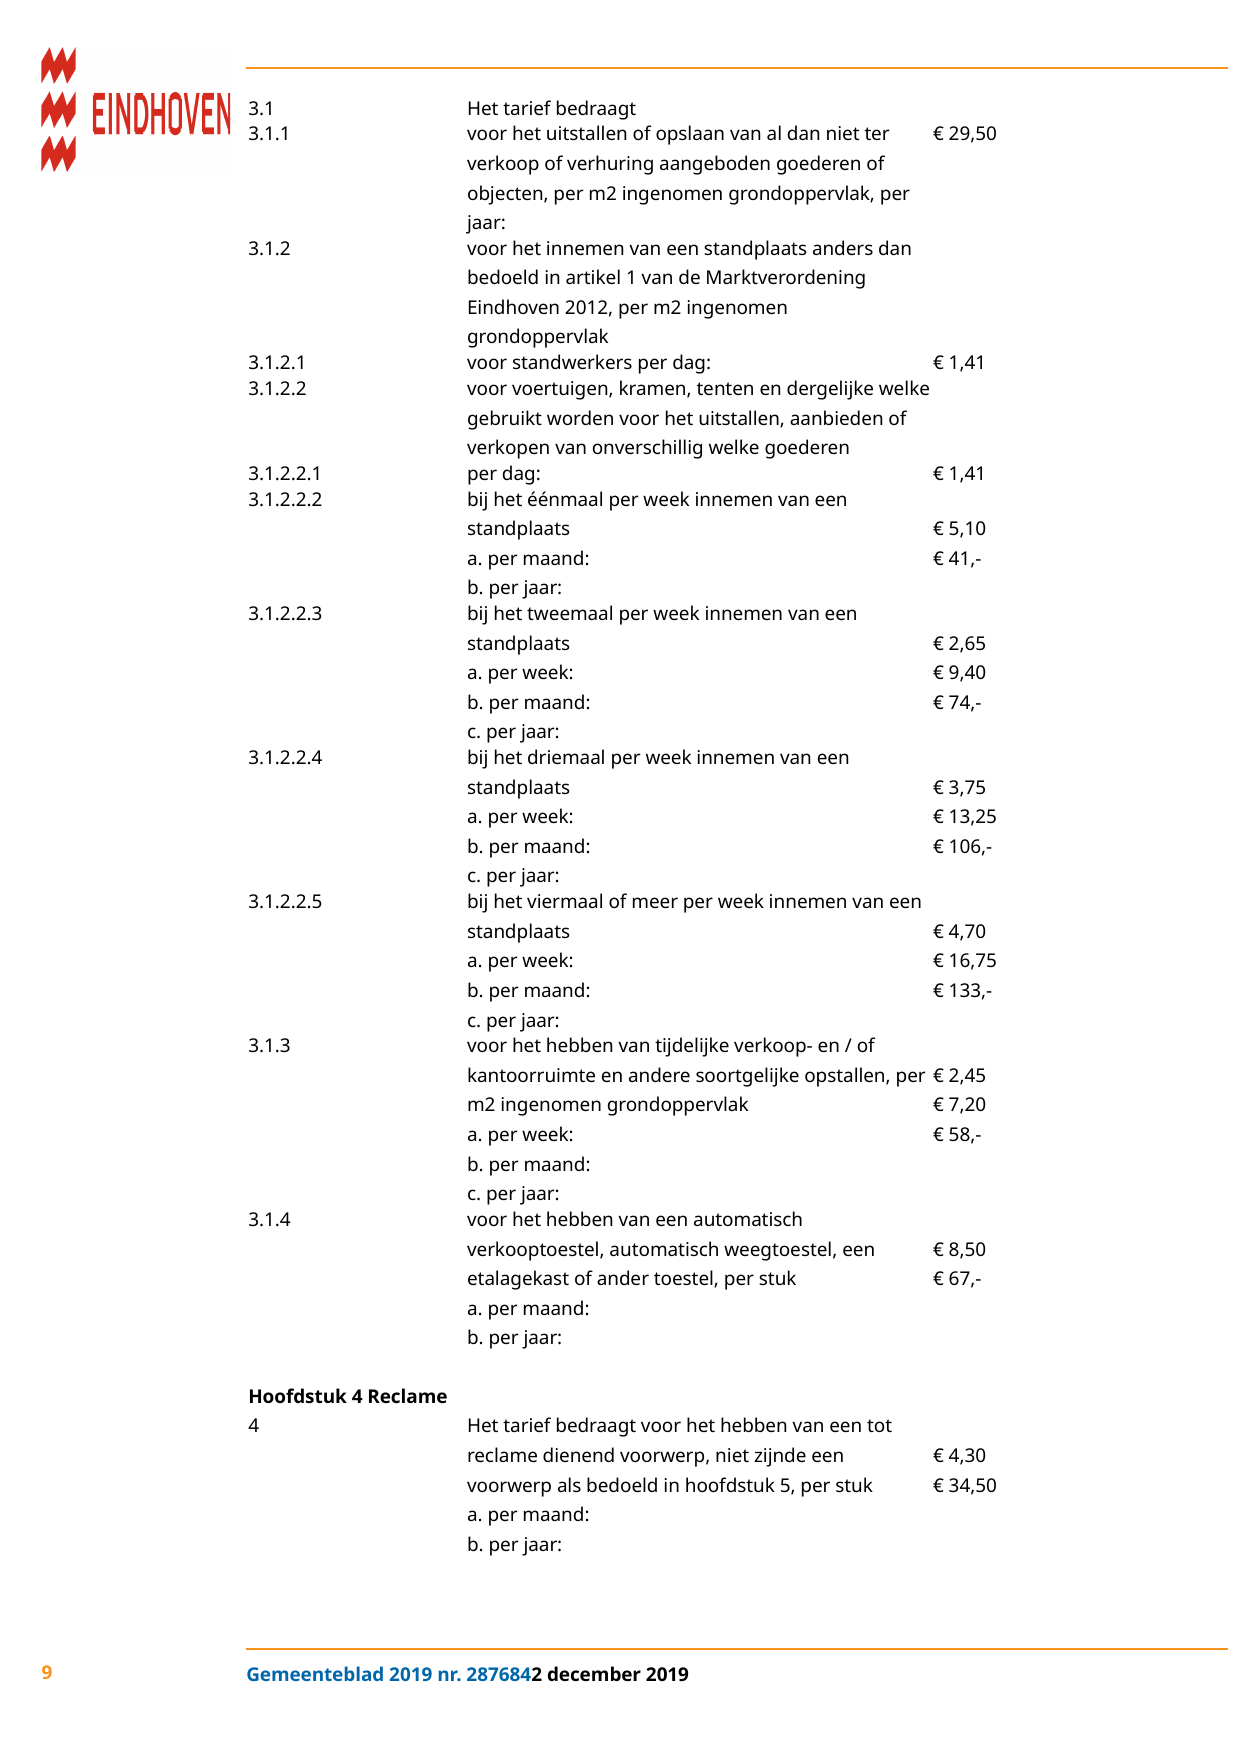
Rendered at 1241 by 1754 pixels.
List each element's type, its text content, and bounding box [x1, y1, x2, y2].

table_cell 3.1.2.2.2 [248, 486, 467, 600]
table_cell bij het driemaal per week innemen van een standplaats a. per week: b. per maand: c. per jaar: [467, 744, 933, 888]
table_cell € 29,50 [933, 121, 1152, 235]
table_cell 3.1.3 [248, 1033, 467, 1206]
table_cell 3.1.2.2.4 [248, 744, 467, 888]
table_cell bij het tweemaal per week innemen van een standplaats a. per week: b. per maand: c. per jaar: [467, 600, 933, 744]
table_cell € 1,41 [933, 350, 1152, 375]
table_cell 3.1.2.2 [248, 375, 467, 460]
table_cell 3.1.2.2.3 [248, 600, 467, 744]
table_cell voor het hebben van tijdelijke verkoop- en / of kantoorruimte en andere soortgelijke opstallen, per m2 ingenomen grondoppervlak a. per week: b. per maand: c. per jaar: [467, 1033, 933, 1206]
table_cell per dag: [467, 460, 933, 486]
table_cell 3.1.4 [248, 1206, 467, 1350]
table_cell voor het hebben van een automatisch verkooptoestel, automatisch weegtoestel, een etalagekast of ander toestel, per stuk a. per maand: b. per jaar: [467, 1206, 933, 1350]
table_cell [933, 235, 1152, 349]
table_header Het tarief bedraagt [467, 95, 1152, 121]
table_header 4 [248, 1413, 467, 1557]
table_cell voor standwerkers per dag: [467, 350, 933, 375]
table_cell voor het innemen van een standplaats anders dan bedoeld in artikel 1 van de Marktverordening Eindhoven 2012, per m2 ingenomen grondoppervlak [467, 235, 933, 349]
table_cell € 1,41 [933, 460, 1152, 486]
table_cell 3.1.2.2.5 [248, 889, 467, 1032]
picture [41, 47, 231, 172]
table_cell € 5,10 € 41,- [933, 486, 1152, 600]
table_cell voor voertuigen, kramen, tenten en dergelijke welke gebruikt worden voor het uitstallen, aanbieden of verkopen van onverschillig welke goederen [467, 375, 933, 460]
table_cell € 2,65 € 9,40 € 74,- [933, 600, 1152, 744]
table_cell 3.1.2.1 [248, 350, 467, 375]
table_cell 3.1.2 [248, 235, 467, 349]
table_header € 4,30 € 34,50 [933, 1413, 1152, 1557]
table_cell € 2,45 € 7,20 € 58,- [933, 1033, 1152, 1206]
table_cell € 3,75 € 13,25 € 106,- [933, 744, 1152, 888]
table_cell bij het viermaal of meer per week innemen van een standplaats a. per week: b. per maand: c. per jaar: [467, 889, 933, 1032]
table_header 3.1 [248, 95, 467, 121]
table_cell € 4,70 € 16,75 € 133,- [933, 889, 1152, 1032]
table_cell voor het uitstallen of opslaan van al dan niet ter verkoop of verhuring aangeboden goederen of objecten, per m2 ingenomen grondoppervlak, per jaar: [467, 121, 933, 235]
table_cell 3.1.1 [248, 121, 467, 235]
table_cell 3.1.2.2.1 [248, 460, 467, 486]
table_cell bij het éénmaal per week innemen van een standplaats a. per maand: b. per jaar: [467, 486, 933, 600]
table_cell [933, 375, 1152, 460]
text Hoofdstuk 4 Reclame [248, 1383, 1152, 1409]
table_header Het tarief bedraagt voor het hebben van een tot reclame dienend voorwerp, niet zijnde een voorwerp als bedoeld in hoofdstuk 5, per stuk a. per maand: b. per jaar: [467, 1413, 933, 1557]
table_cell € 8,50 € 67,- [933, 1206, 1152, 1350]
